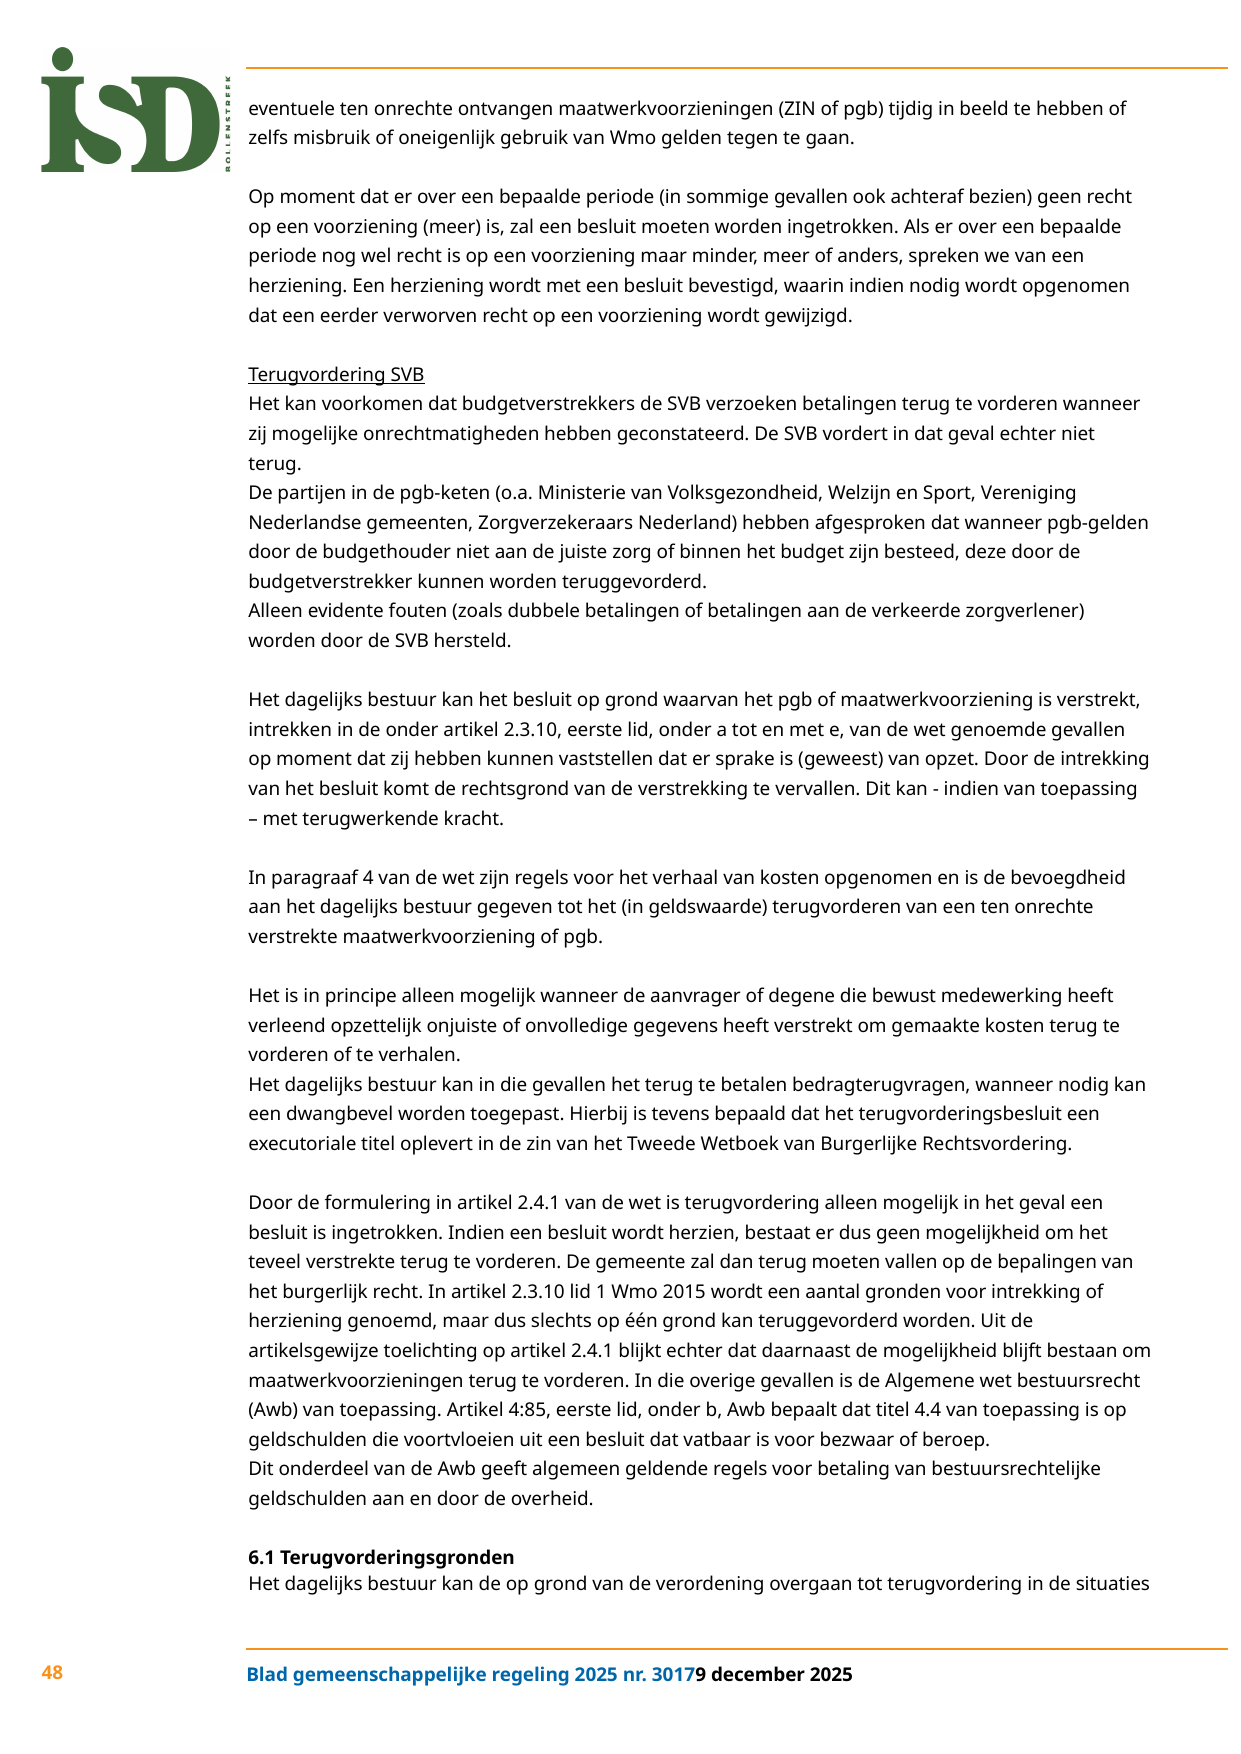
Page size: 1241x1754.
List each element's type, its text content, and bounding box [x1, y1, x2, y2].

text Dit onderdeel van de Awb geeft algemeen geldende regels voor betaling van bestuursrechtelijke geldschulden aan en door de overheid. [248, 1456, 1152, 1511]
text De partijen in de pgb-keten (o.a. Ministerie van Volksgezondheid, Welzijn en Sport, Vereniging Nederlandse gemeenten, Zorgverzekeraars Nederland) hebben afgesproken dat wanneer pgb-gelden door de budgethouder niet aan de juiste zorg of binnen het budget zijn besteed, deze door de budgetverstrekker kunnen worden teruggevorderd. [248, 479, 1152, 594]
text Het dagelijks bestuur kan de op grond van de verordening overgaan tot terugvordering in de situaties [248, 1570, 1152, 1596]
picture [41, 47, 231, 172]
text In paragraaf 4 van de wet zijn regels voor het verhaal van kosten opgenomen en is de bevoegdheid aan het dagelijks bestuur gegeven tot het (in geldswaarde) terugvorderen van een ten onrechte verstrekte maatwerkvoorziening of pgb. [248, 864, 1152, 949]
text Terugvordering SVB [248, 361, 1152, 387]
text Het kan voorkomen dat budgetverstrekkers de SVB verzoeken betalingen terug te vorderen wanneer zij mogelijke onrechtmatigheden hebben geconstateerd. De SVB vordert in dat geval echter niet terug. [248, 391, 1152, 476]
text Het dagelijks bestuur kan in die gevallen het terug te betalen bedragterugvragen, wanneer nodig kan een dwangbevel worden toegepast. Hierbij is tevens bepaald dat het terugvorderingsbesluit een executoriale titel oplevert in de zin van het Tweede Wetboek van Burgerlijke Rechtsvordering. [248, 1071, 1152, 1156]
text eventuele ten onrechte ontvangen maatwerkvoorzieningen (ZIN of pgb) tijdig in beeld te hebben of zelfs misbruik of oneigenlijk gebruik van Wmo gelden tegen te gaan. [248, 95, 1152, 150]
text Op moment dat er over een bepaalde periode (in sommige gevallen ook achteraf bezien) geen recht op een voorziening (meer) is, zal een besluit moeten worden ingetrokken. Als er over een bepaalde periode nog wel recht is op een voorziening maar minder, meer of anders, spreken we van een herziening. Een herziening wordt met een besluit bevestigd, waarin indien nodig wordt opgenomen dat een eerder verworven recht op een voorziening wordt gewijzigd. [248, 183, 1152, 328]
text 6.1 Terugvorderingsgronden [248, 1544, 1152, 1570]
text Het dagelijks bestuur kan het besluit op grond waarvan het pgb of maatwerkvoorziening is verstrekt, intrekken in de onder artikel 2.3.10, eerste lid, onder a tot en met e, van de wet genoemde gevallen op moment dat zij hebben kunnen vaststellen dat er sprake is (geweest) van opzet. Door de intrekking van het besluit komt de rechtsgrond van de verstrekking te vervallen. Dit kan - indien van toepassing – met terugwerkende kracht. [248, 686, 1152, 831]
text Door de formulering in artikel 2.4.1 van de wet is terugvordering alleen mogelijk in het geval een besluit is ingetrokken. Indien een besluit wordt herzien, bestaat er dus geen mogelijkheid om het teveel verstrekte terug te vorderen. De gemeente zal dan terug moeten vallen op de bepalingen van het burgerlijk recht. In artikel 2.3.10 lid 1 Wmo 2015 wordt een aantal gronden voor intrekking of herziening genoemd, maar dus slechts op één grond kan teruggevorderd worden. Uit de artikelsgewijze toelichting op artikel 2.4.1 blijkt echter dat daarnaast de mogelijkheid blijft bestaan om maatwerkvoorzieningen terug te vorderen. In die overige gevallen is de Algemene wet bestuursrecht (Awb) van toepassing. Artikel 4:85, eerste lid, onder b, Awb bepaalt dat titel 4.4 van toepassing is op geldschulden die voortvloeien uit een besluit dat vatbaar is voor bezwaar of beroep. [248, 1189, 1152, 1452]
text Het is in principe alleen mogelijk wanneer de aanvrager of degene die bewust medewerking heeft verleend opzettelijk onjuiste of onvolledige gegevens heeft verstrekt om gemaakte kosten terug te vorderen of te verhalen. [248, 982, 1152, 1067]
text Alleen evidente fouten (zoals dubbele betalingen of betalingen aan de verkeerde zorgverlener) worden door de SVB hersteld. [248, 598, 1152, 653]
